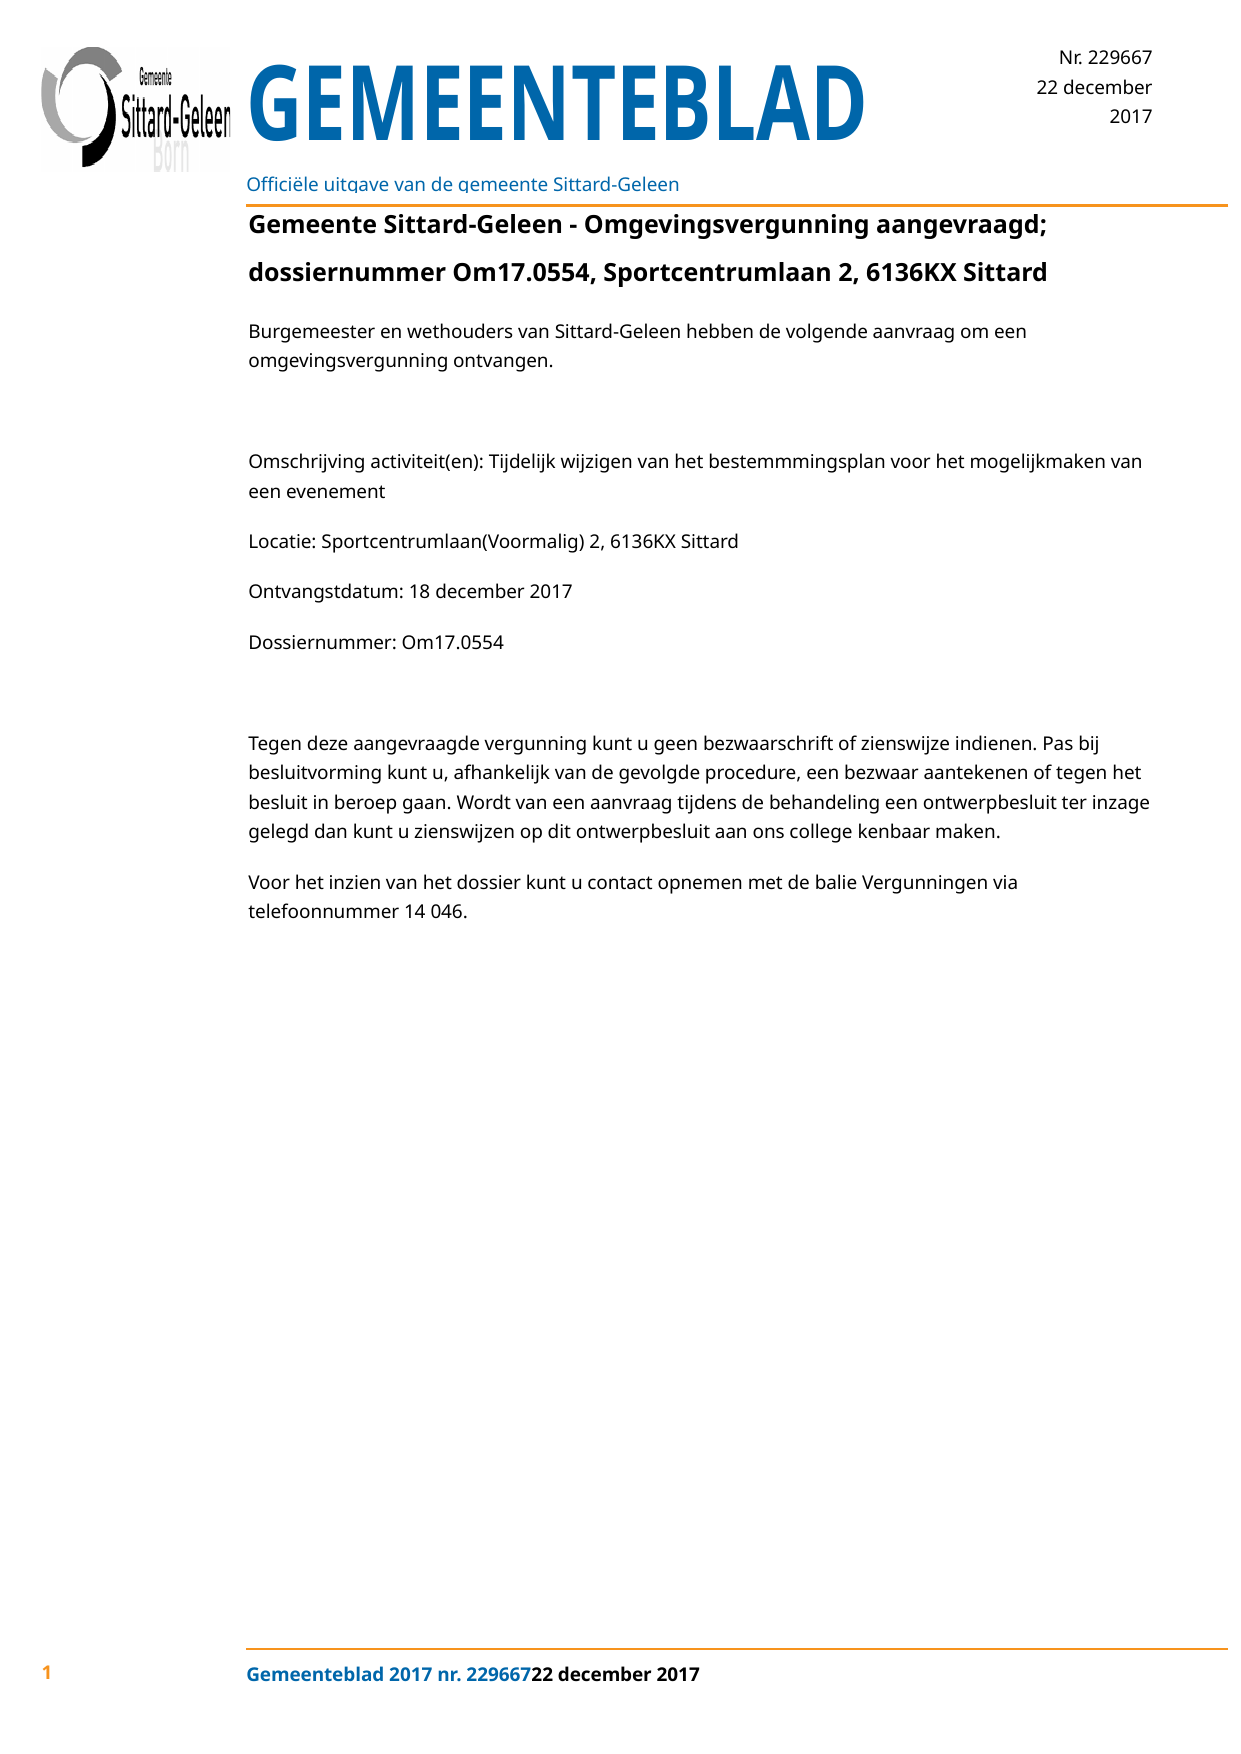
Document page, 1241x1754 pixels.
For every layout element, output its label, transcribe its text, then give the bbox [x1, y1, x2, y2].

picture [41, 47, 231, 172]
text Voor het inzien van het dossier kunt u contact opnemen met de balie Vergunningen via telefoonnummer 14 046. [248, 869, 1152, 924]
text Dossiernummer: Om17.0554 [248, 629, 1152, 655]
text Gemeente Sittard-Geleen - Omgevingsvergunning aangevraagd; dossiernummer Om17.0554, Sportcentrumlaan 2, 6136KX Sittard [248, 207, 1152, 288]
text Omschrijving activiteit(en): Tijdelijk wijzigen van het bestemmmingsplan voor het mogelijkmaken van een evenement [248, 448, 1152, 504]
text Tegen deze aangevraagde vergunning kunt u geen bezwaarschrift of zienswijze indienen. Pas bij besluitvorming kunt u, afhankelijk van de gevolgde procedure, een bezwaar aantekenen of tegen het besluit in beroep gaan. Wordt van een aanvraag tijdens de behandeling een ontwerpbesluit ter inzage gelegd dan kunt u zienswijzen op dit ontwerpbesluit aan ons college kenbaar maken. [248, 730, 1152, 844]
text Ontvangstdatum: 18 december 2017 [248, 579, 1152, 604]
text Locatie: Sportcentrumlaan(Voormalig) 2, 6136KX Sittard [248, 528, 1152, 554]
text Burgemeester en wethouders van Sittard-Geleen hebben de volgende aanvraag om een omgevingsvergunning ontvangen. [248, 318, 1152, 373]
